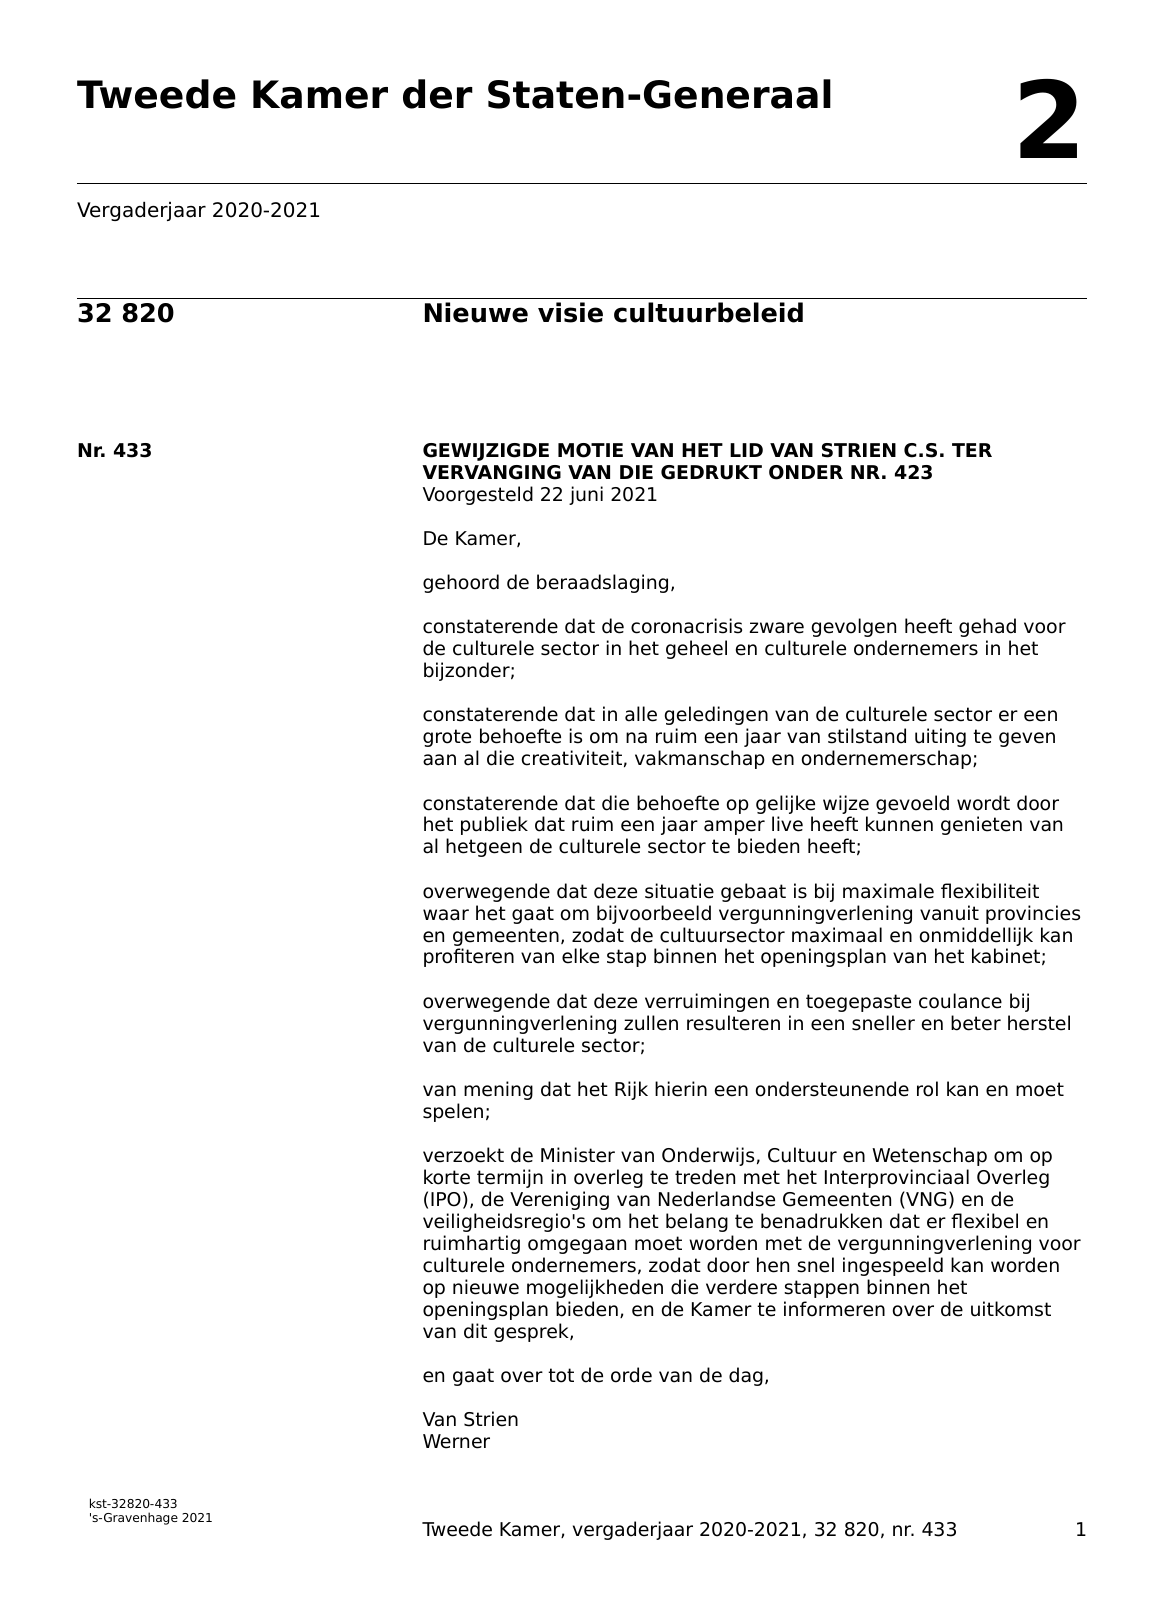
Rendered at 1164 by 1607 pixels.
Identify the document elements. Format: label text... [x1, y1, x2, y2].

text Voorgesteld 22 juni 2021 [422, 484, 1087, 506]
table_header Tweede Kamer der Staten-Generaal [77, 59, 886, 183]
text overwegende dat deze verruimingen en toegepaste coulance bij vergunningverlening zullen resulteren in een sneller en beter herstel van de culturele sector; [422, 991, 1087, 1057]
text gehoord de beraadslaging, [422, 572, 1087, 594]
text van mening dat het Rijk hierin een ondersteunende rol kan en moet spelen; [422, 1079, 1087, 1123]
text kst-32820-433 [88, 1497, 323, 1511]
table_header 2 [886, 59, 1087, 183]
text Van Strien [422, 1409, 1087, 1431]
subtitle Nr. 433 GEWIJZIGDE MOTIE VAN HET LID VAN STRIEN C.S. TER VERVANGING VAN DIE GEDRUKT ONDER NR. 423 [77, 440, 1087, 484]
text 's-Gravenhage 2021 [88, 1511, 323, 1525]
table_cell Vergaderjaar 2020-2021 [77, 184, 1087, 298]
text overwegende dat deze situatie gebaat is bij maximale flexibiliteit waar het gaat om bijvoorbeeld vergunningverlening vanuit provincies en gemeenten, zodat de cultuursector maximaal en onmiddellijk kan profiteren van elke stap binnen het openingsplan van het kabinet; [422, 881, 1087, 968]
text constaterende dat de coronacrisis zware gevolgen heeft gehad voor de culturele sector in het geheel en culturele ondernemers in het bijzonder; [422, 616, 1087, 682]
text De Kamer, [422, 528, 1087, 550]
text constaterende dat die behoefte op gelijke wijze gevoeld wordt door het publiek dat ruim een jaar amper live heeft kunnen genieten van al hetgeen de culturele sector te bieden heeft; [422, 792, 1087, 858]
text constaterende dat in alle geledingen van de culturele sector er een grote behoefte is om na ruim een jaar van stilstand uiting te geven aan al die creativiteit, vakmanschap en ondernemerschap; [422, 704, 1087, 770]
text en gaat over tot de orde van de dag, [422, 1365, 1087, 1387]
text verzoekt de Minister van Onderwijs, Cultuur en Wetenschap om op korte termijn in overleg te treden met het Interprovinciaal Overleg (IPO), de Vereniging van Nederlandse Gemeenten (VNG) en de veiligheidsregio's om het belang te benadrukken dat er flexibel en ruimhartig omgegaan moet worden met de vergunningverlening voor culturele ondernemers, zodat door hen snel ingespeeld kan worden op nieuwe mogelijkheden die verdere stappen binnen het openingsplan bieden, en de Kamer te informeren over de uitkomst van dit gesprek, [422, 1145, 1087, 1343]
text Werner [422, 1431, 1087, 1453]
subtitle 32 820 Nieuwe visie cultuurbeleid [77, 299, 1087, 329]
